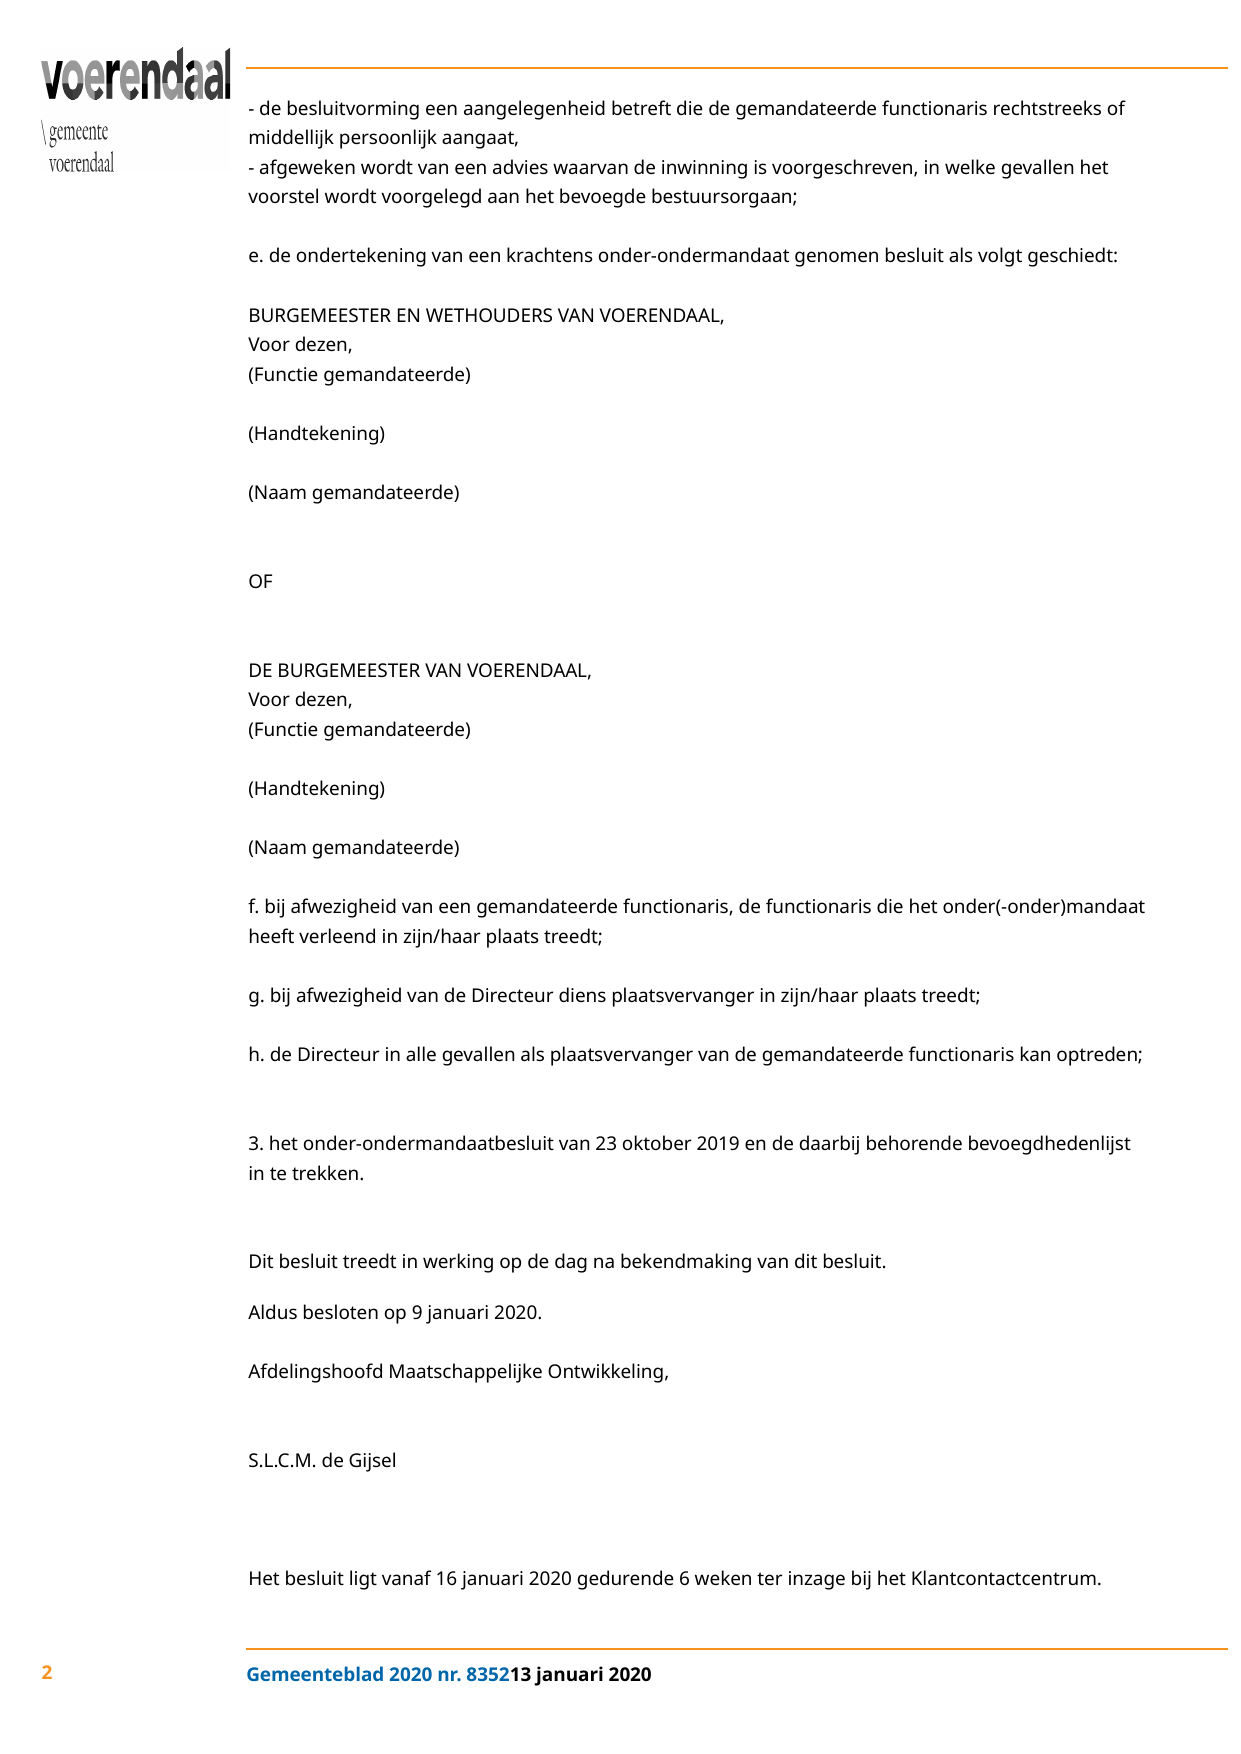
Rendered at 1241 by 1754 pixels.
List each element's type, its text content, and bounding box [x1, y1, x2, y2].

text OF [248, 568, 1152, 594]
text - de besluitvorming een aangelegenheid betreft die de gemandateerde functionaris rechtstreeks of middellijk persoonlijk aangaat, [248, 95, 1152, 150]
text e. de ondertekening van een krachtens onder-ondermandaat genomen besluit als volgt geschiedt: [248, 243, 1152, 268]
text (Handtekening) [248, 775, 1152, 801]
text (Naam gemandateerde) [248, 479, 1152, 505]
picture [41, 47, 231, 172]
text Aldus besloten op 9 januari 2020. [248, 1299, 1152, 1324]
text (Functie gemandateerde) [248, 361, 1152, 387]
text (Naam gemandateerde) [248, 834, 1152, 860]
text h. de Directeur in alle gevallen als plaatsvervanger van de gemandateerde functionaris kan optreden; [248, 1041, 1152, 1067]
text Afdelingshoofd Maatschappelijke Ontwikkeling, [248, 1358, 1152, 1384]
text Het besluit ligt vanaf 16 januari 2020 gedurende 6 weken ter inzage bij het Klantcontactcentrum. [248, 1565, 1152, 1591]
text 3. het onder-ondermandaatbesluit van 23 oktober 2019 en de daarbij behorende bevoegdhedenlijst in te trekken. [248, 1130, 1152, 1186]
text Voor dezen, [248, 331, 1152, 357]
text f. bij afwezigheid van een gemandateerde functionaris, de functionaris die het onder(-onder)mandaat heeft verleend in zijn/haar plaats treedt; [248, 893, 1152, 949]
text Dit besluit treedt in werking op de dag na bekendmaking van dit besluit. [248, 1248, 1152, 1274]
text (Functie gemandateerde) [248, 716, 1152, 742]
text DE BURGEMEESTER VAN VOERENDAAL, [248, 657, 1152, 683]
text BURGEMEESTER EN WETHOUDERS VAN VOERENDAAL, [248, 302, 1152, 328]
text (Handtekening) [248, 420, 1152, 446]
text g. bij afwezigheid van de Directeur diens plaatsvervanger in zijn/haar plaats treedt; [248, 982, 1152, 1008]
text Voor dezen, [248, 686, 1152, 712]
text S.L.C.M. de Gijsel [248, 1447, 1152, 1472]
text - afgeweken wordt van een advies waarvan de inwinning is voorgeschreven, in welke gevallen het voorstel wordt voorgelegd aan het bevoegde bestuursorgaan; [248, 154, 1152, 209]
